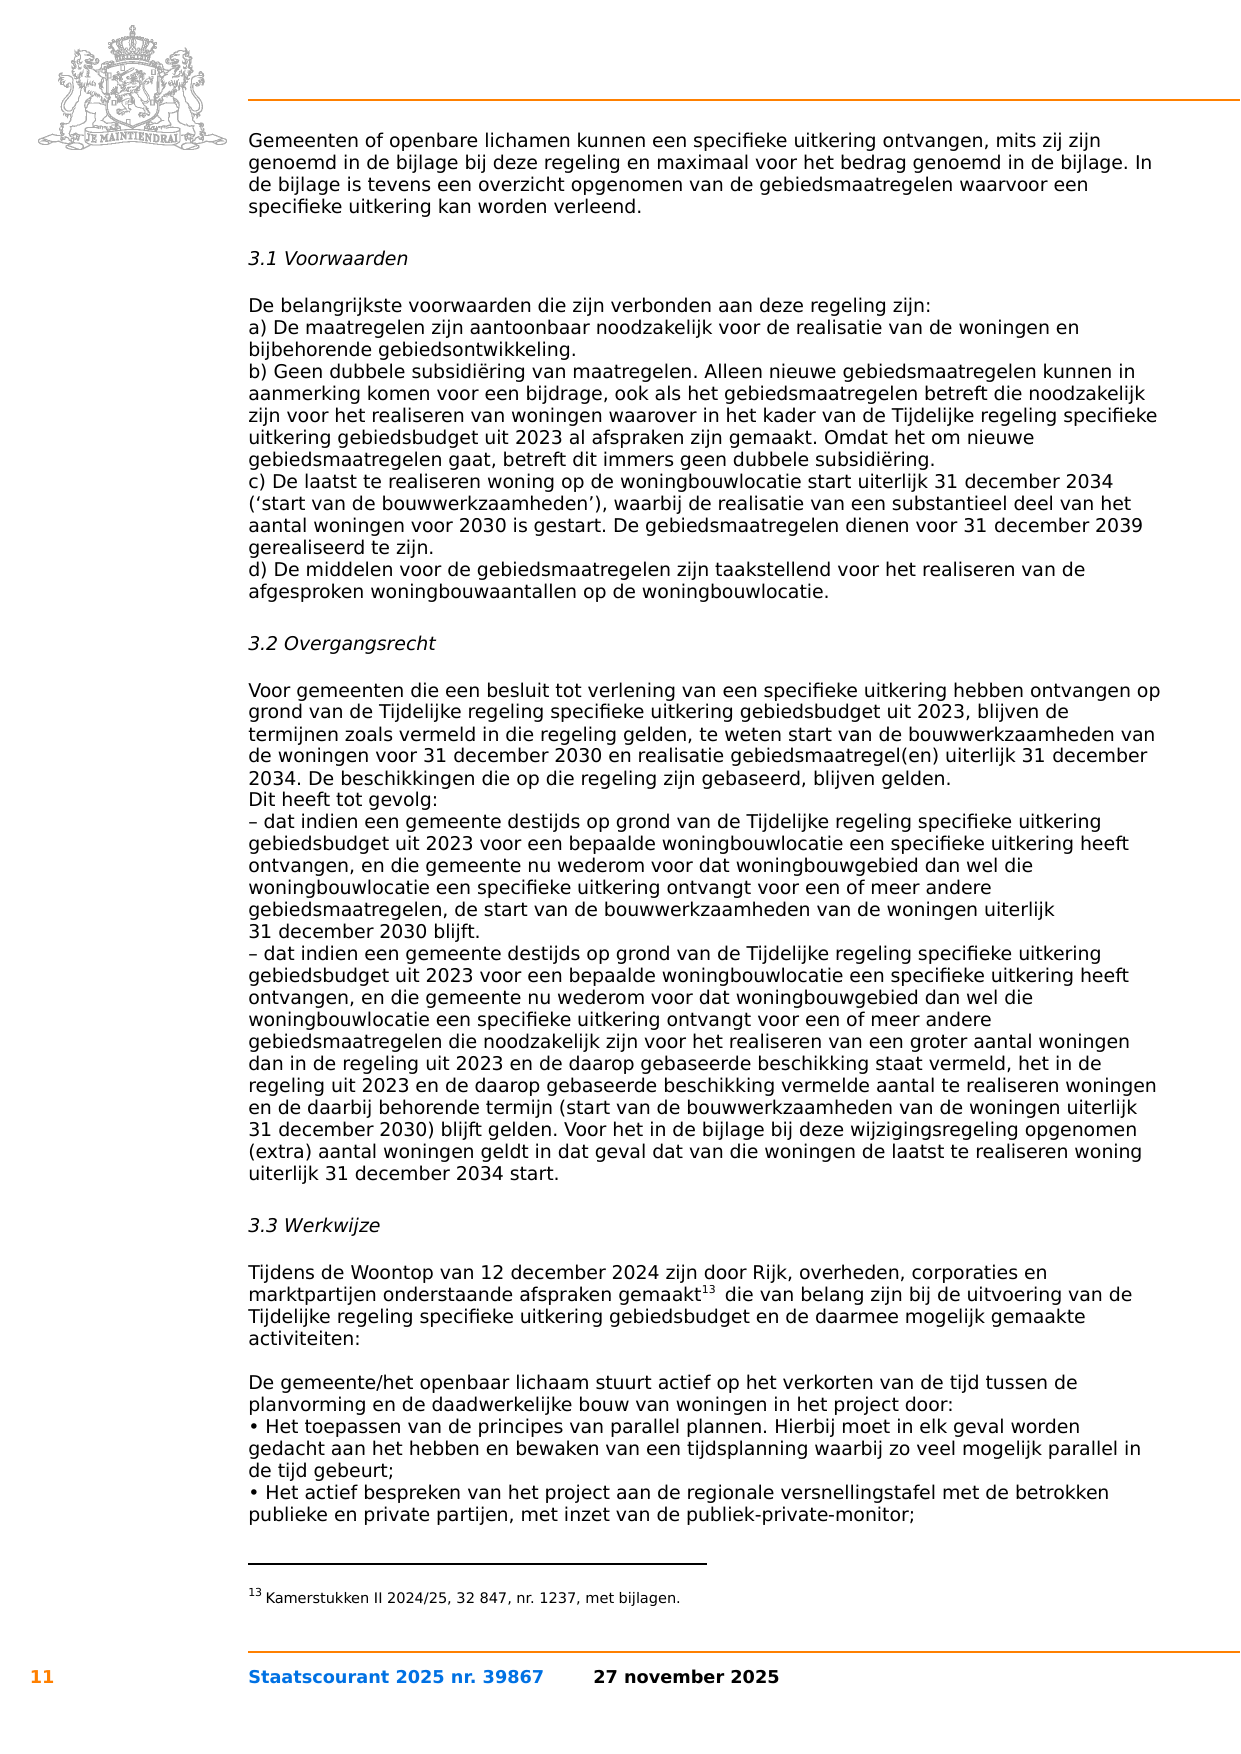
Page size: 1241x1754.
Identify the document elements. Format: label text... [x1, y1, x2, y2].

text d) De middelen voor de gebiedsmaatregelen zijn taakstellend voor het realiseren van de afgesproken woningbouwaantallen op de woningbouwlocatie. [248, 558, 1163, 602]
subtitle 3.1 Voorwaarden [248, 248, 1163, 270]
text b) Geen dubbele subsidiëring van maatregelen. Alleen nieuwe gebiedsmaatregelen kunnen in aanmerking komen voor een bijdrage, ook als het gebiedsmaatregelen betreft die noodzakelijk zijn voor het realiseren van woningen waarover in het kader van de Tijdelijke regeling specifieke uitkering gebiedsbudget uit 2023 al afspraken zijn gemaakt. Omdat het om nieuwe gebiedsmaatregelen gaat, betreft dit immers geen dubbele subsidiëring. [248, 361, 1163, 471]
text De gemeente/het openbaar lichaam stuurt actief op het verkorten van de tijd tussen de planvorming en de daadwerkelijke bouw van woningen in het project door: [248, 1372, 1163, 1416]
text Gemeenten of openbare lichamen kunnen een specifieke uitkering ontvangen, mits zij zijn genoemd in de bijlage bij deze regeling en maximaal voor het bedrag genoemd in de bijlage. In de bijlage is tevens een overzicht opgenomen van de gebiedsmaatregelen waarvoor een specifieke uitkering kan worden verleend. [248, 130, 1163, 218]
text Voor gemeenten die een besluit tot verlening van een specifieke uitkering hebben ontvangen op grond van de Tijdelijke regeling specifieke uitkering gebiedsbudget uit 2023, blijven de termijnen zoals vermeld in die regeling gelden, te weten start van de bouwwerkzaamheden van de woningen voor 31 december 2030 en realisatie gebiedsmaatregel(en) uiterlijk 31 december 2034. De beschikkingen die op die regeling zijn gebaseerd, blijven gelden. [248, 679, 1163, 789]
text • Het toepassen van de principes van parallel plannen. Hierbij moet in elk geval worden gedacht aan het hebben en bewaken van een tijdsplanning waarbij zo veel mogelijk parallel in de tijd gebeurt; [248, 1416, 1163, 1482]
picture [38, 25, 227, 150]
subtitle 3.3 Werkwijze [248, 1215, 1163, 1237]
text Dit heeft tot gevolg: [248, 789, 1163, 811]
text a) De maatregelen zijn aantoonbaar noodzakelijk voor de realisatie van de woningen en bijbehorende gebiedsontwikkeling. [248, 317, 1163, 361]
text – dat indien een gemeente destijds op grond van de Tijdelijke regeling specifieke uitkering gebiedsbudget uit 2023 voor een bepaalde woningbouwlocatie een specifieke uitkering heeft ontvangen, en die gemeente nu wederom voor dat woningbouwgebied dan wel die woningbouwlocatie een specifieke uitkering ontvangt voor een of meer andere gebiedsmaatregelen, de start van de bouwwerkzaamheden van de woningen uiterlijk 31 december 2030 blijft. [248, 811, 1163, 943]
text • Het actief bespreken van het project aan de regionale versnellingstafel met de betrokken publieke en private partijen, met inzet van de publiek-private-monitor; [248, 1482, 1163, 1526]
subtitle 3.2 Overgangsrecht [248, 632, 1163, 654]
text Kamerstukken II 2024/25, 32 847, nr. 1237, met bijlagen. [248, 1586, 1163, 1608]
text De belangrijkste voorwaarden die zijn verbonden aan deze regeling zijn: [248, 295, 1163, 317]
text Tijdens de Woontop van 12 december 2024 zijn door Rijk, overheden, corporaties en marktpartijen onderstaande afspraken gemaakt die van belang zijn bij de uitvoering van de Tijdelijke regeling specifieke uitkering gebiedsbudget en de daarmee mogelijk gemaakte activiteiten: [248, 1262, 1163, 1350]
text c) De laatst te realiseren woning op de woningbouwlocatie start uiterlijk 31 december 2034 (‘start van de bouwwerkzaamheden’), waarbij de realisatie van een substantieel deel van het aantal woningen voor 2030 is gestart. De gebiedsmaatregelen dienen voor 31 december 2039 gerealiseerd te zijn. [248, 471, 1163, 558]
text – dat indien een gemeente destijds op grond van de Tijdelijke regeling specifieke uitkering gebiedsbudget uit 2023 voor een bepaalde woningbouwlocatie een specifieke uitkering heeft ontvangen, en die gemeente nu wederom voor dat woningbouwgebied dan wel die woningbouwlocatie een specifieke uitkering ontvangt voor een of meer andere gebiedsmaatregelen die noodzakelijk zijn voor het realiseren van een groter aantal woningen dan in de regeling uit 2023 en de daarop gebaseerde beschikking staat vermeld, het in de regeling uit 2023 en de daarop gebaseerde beschikking vermelde aantal te realiseren woningen en de daarbij behorende termijn (start van de bouwwerkzaamheden van de woningen uiterlijk 31 december 2030) blijft gelden. Voor het in de bijlage bij deze wijzigingsregeling opgenomen (extra) aantal woningen geldt in dat geval dat van die woningen de laatst te realiseren woning uiterlijk 31 december 2034 start. [248, 943, 1163, 1185]
